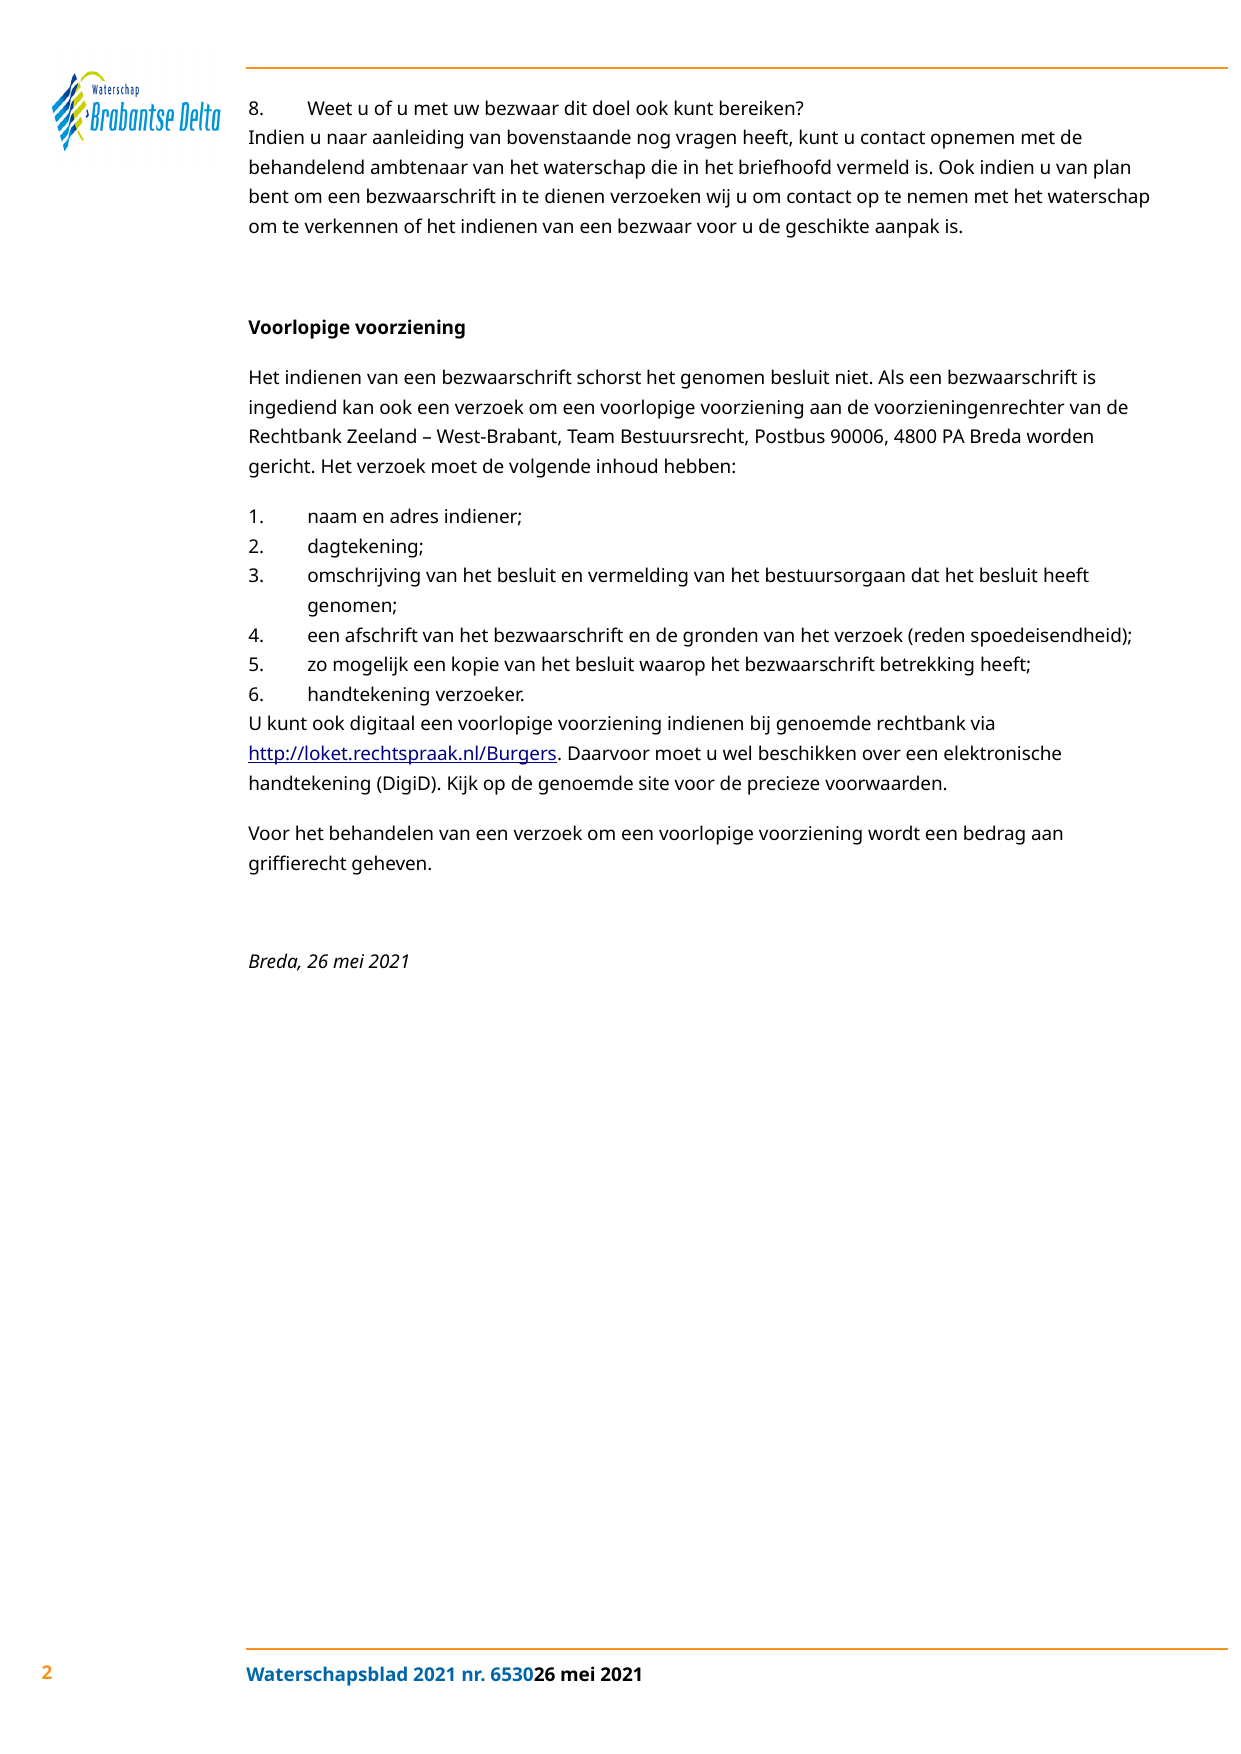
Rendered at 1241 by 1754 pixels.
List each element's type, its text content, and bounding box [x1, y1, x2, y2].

list handtekening verzoeker. [248, 681, 1152, 707]
list een afschrift van het bezwaarschrift en de gronden van het verzoek (reden spoedeisendheid); [248, 622, 1152, 648]
text Het indienen van een bezwaarschrift schorst het genomen besluit niet. Als een bezwaarschrift is ingediend kan ook een verzoek om een voorlopige voorziening aan de voorzieningenrechter van de Rechtbank Zeeland – West-Brabant, Team Bestuursrecht, Postbus 90006, 4800 PA Breda worden gericht. Het verzoek moet de volgende inhoud hebben: [248, 364, 1152, 479]
list dagtekening; [248, 533, 1152, 559]
list omschrijving van het besluit en vermelding van het bestuursorgaan dat het besluit heeft genomen; [248, 563, 1152, 618]
picture [41, 47, 231, 172]
list naam en adres indiener; [248, 503, 1152, 529]
list zo mogelijk een kopie van het besluit waarop het bezwaarschrift betrekking heeft; [248, 651, 1152, 677]
text Breda, 26 mei 2021 [248, 948, 1152, 974]
text Indien u naar aanleiding van bovenstaande nog vragen heeft, kunt u contact opnemen met de behandelend ambtenaar van het waterschap die in het briefhoofd vermeld is. Ook indien u van plan bent om een bezwaarschrift in te dienen verzoeken wij u om contact op te nemen met het waterschap om te verkennen of het indienen van een bezwaar voor u de geschikte aanpak is. [248, 124, 1152, 239]
list Weet u of u met uw bezwaar dit doel ook kunt bereiken? [248, 95, 1152, 121]
text Voorlopige voorziening [248, 314, 1152, 340]
text U kunt ook digitaal een voorlopige voorziening indienen bij genoemde rechtbank via http://loket.rechtspraak.nl/Burgers. Daarvoor moet u wel beschikken over een elektronische handtekening (DigiD). Kijk op de genoemde site voor de precieze voorwaarden. [248, 711, 1152, 796]
text Voor het behandelen van een verzoek om een voorlopige voorziening wordt een bedrag aan griffierecht geheven. [248, 820, 1152, 876]
